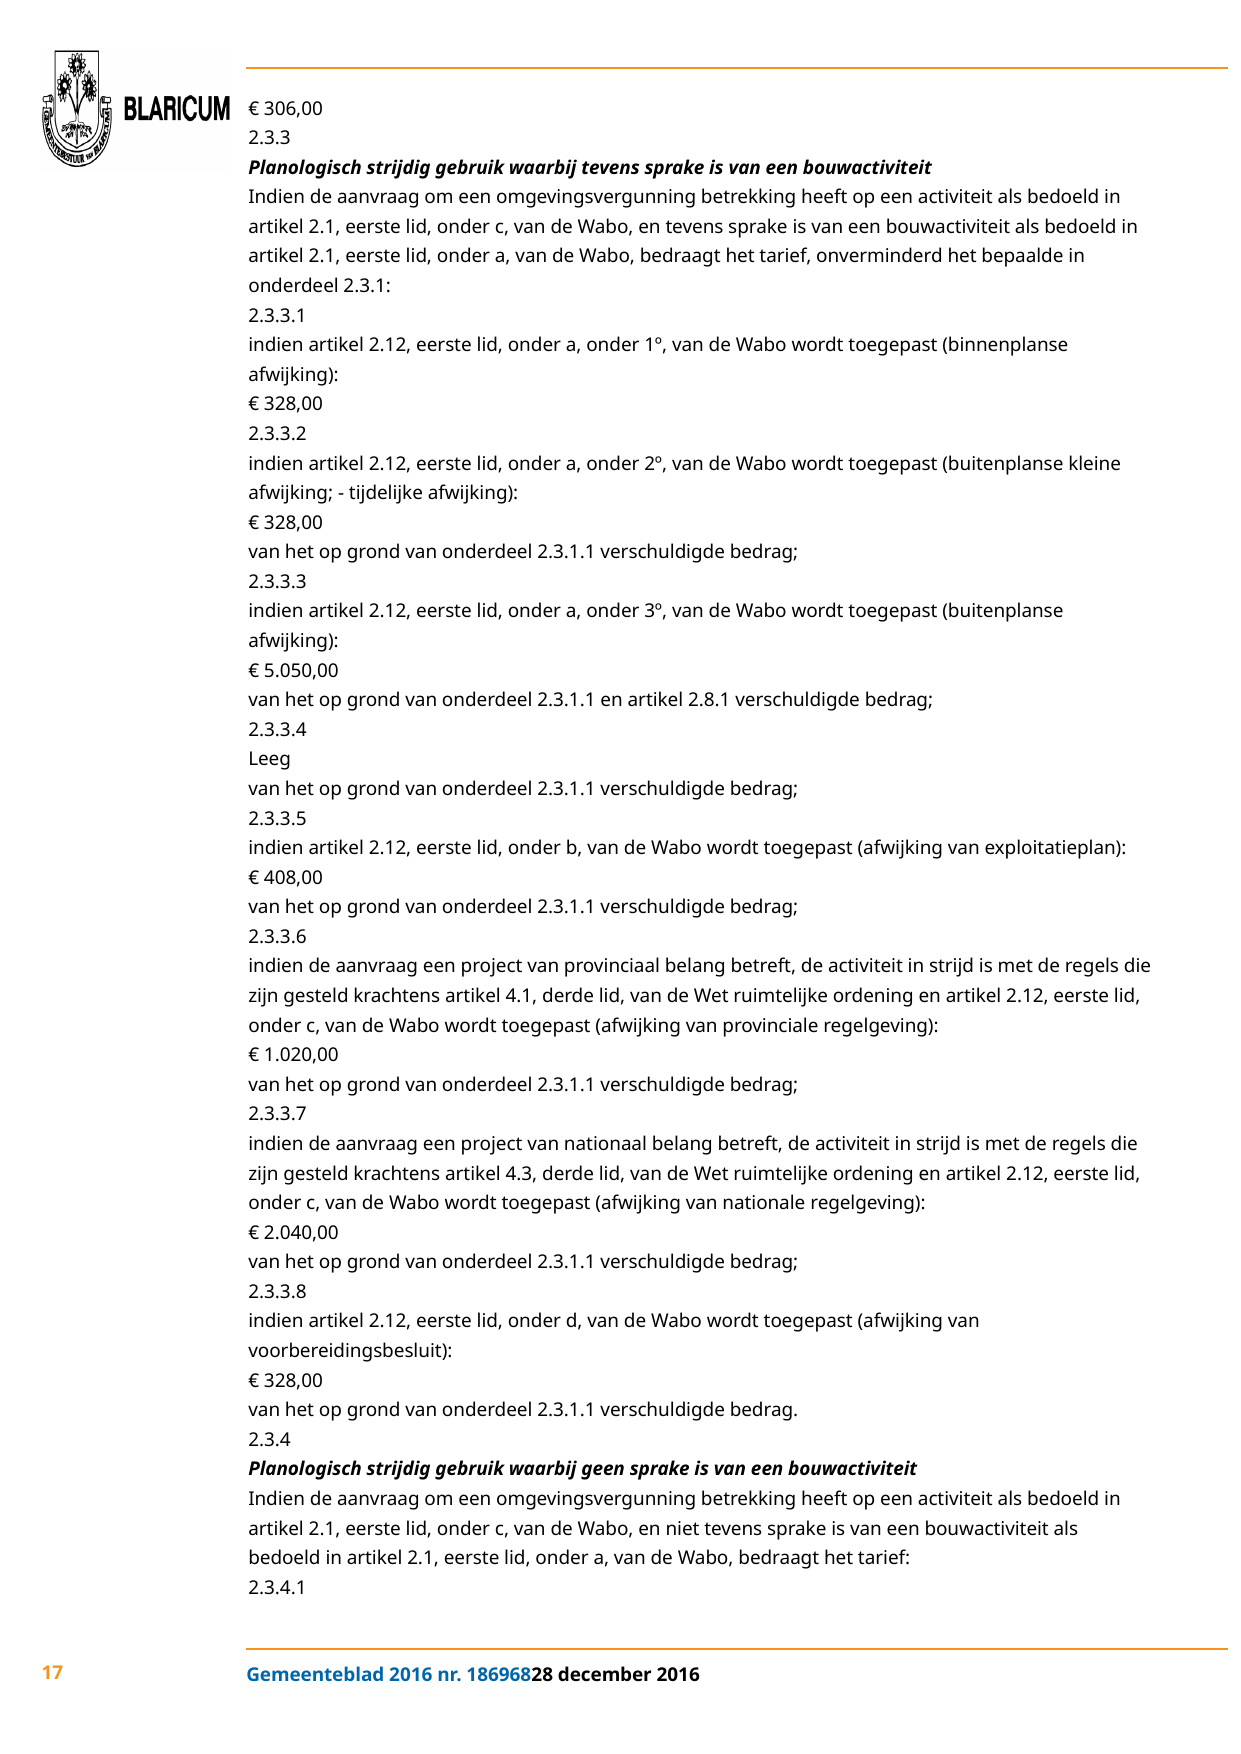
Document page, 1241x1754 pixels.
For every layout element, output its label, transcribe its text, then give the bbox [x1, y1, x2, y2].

text van het op grond van onderdeel 2.3.1.1 verschuldigde bedrag; [248, 1071, 1152, 1097]
text indien artikel 2.12, eerste lid, onder a, onder 3º, van de Wabo wordt toegepast (buitenplanse afwijking): [248, 598, 1152, 653]
text van het op grond van onderdeel 2.3.1.1 verschuldigde bedrag. [248, 1396, 1152, 1422]
text indien artikel 2.12, eerste lid, onder d, van de Wabo wordt toegepast (afwijking van voorbereidingsbesluit): [248, 1308, 1152, 1363]
text 2.3.4.1 [248, 1574, 1152, 1600]
text Planologisch strijdig gebruik waarbij geen sprake is van een bouwactiviteit [248, 1456, 1152, 1481]
text 2.3.4 [248, 1426, 1152, 1452]
text 2.3.3.6 [248, 923, 1152, 949]
text 2.3.3.2 [248, 420, 1152, 446]
picture [41, 47, 231, 172]
text € 1.020,00 [248, 1041, 1152, 1067]
text van het op grond van onderdeel 2.3.1.1 verschuldigde bedrag; [248, 893, 1152, 919]
text indien de aanvraag een project van nationaal belang betreft, de activiteit in strijd is met de regels die zijn gesteld krachtens artikel 4.3, derde lid, van de Wet ruimtelijke ordening en artikel 2.12, eerste lid, onder c, van de Wabo wordt toegepast (afwijking van nationale regelgeving): [248, 1130, 1152, 1215]
text van het op grond van onderdeel 2.3.1.1 verschuldigde bedrag; [248, 775, 1152, 801]
text Leeg [248, 746, 1152, 771]
text van het op grond van onderdeel 2.3.1.1 verschuldigde bedrag; [248, 1248, 1152, 1274]
text 2.3.3.3 [248, 568, 1152, 594]
text € 328,00 [248, 391, 1152, 416]
text 2.3.3.1 [248, 302, 1152, 328]
text 2.3.3.4 [248, 716, 1152, 742]
text indien artikel 2.12, eerste lid, onder a, onder 2º, van de Wabo wordt toegepast (buitenplanse kleine afwijking; - tijdelijke afwijking): [248, 450, 1152, 505]
text Indien de aanvraag om een omgevingsvergunning betrekking heeft op een activiteit als bedoeld in artikel 2.1, eerste lid, onder c, van de Wabo, en niet tevens sprake is van een bouwactiviteit als bedoeld in artikel 2.1, eerste lid, onder a, van de Wabo, bedraagt het tarief: [248, 1485, 1152, 1570]
text € 5.050,00 [248, 657, 1152, 683]
text van het op grond van onderdeel 2.3.1.1 en artikel 2.8.1 verschuldigde bedrag; [248, 686, 1152, 712]
text Planologisch strijdig gebruik waarbij tevens sprake is van een bouwactiviteit [248, 154, 1152, 180]
text 2.3.3.7 [248, 1101, 1152, 1126]
text € 408,00 [248, 864, 1152, 890]
text Indien de aanvraag om een omgevingsvergunning betrekking heeft op een activiteit als bedoeld in artikel 2.1, eerste lid, onder c, van de Wabo, en tevens sprake is van een bouwactiviteit als bedoeld in artikel 2.1, eerste lid, onder a, van de Wabo, bedraagt het tarief, onverminderd het bepaalde in onderdeel 2.3.1: [248, 183, 1152, 298]
text 2.3.3.5 [248, 805, 1152, 831]
text indien artikel 2.12, eerste lid, onder a, onder 1º, van de Wabo wordt toegepast (binnenplanse afwijking): [248, 331, 1152, 387]
text 2.3.3 [248, 124, 1152, 150]
text € 328,00 [248, 1367, 1152, 1393]
text 2.3.3.8 [248, 1278, 1152, 1304]
text indien de aanvraag een project van provinciaal belang betreft, de activiteit in strijd is met de regels die zijn gesteld krachtens artikel 4.1, derde lid, van de Wet ruimtelijke ordening en artikel 2.12, eerste lid, onder c, van de Wabo wordt toegepast (afwijking van provinciale regelgeving): [248, 953, 1152, 1038]
text van het op grond van onderdeel 2.3.1.1 verschuldigde bedrag; [248, 538, 1152, 564]
text € 306,00 [248, 95, 1152, 121]
text € 2.040,00 [248, 1219, 1152, 1245]
text indien artikel 2.12, eerste lid, onder b, van de Wabo wordt toegepast (afwijking van exploitatieplan): [248, 834, 1152, 860]
text € 328,00 [248, 509, 1152, 535]
